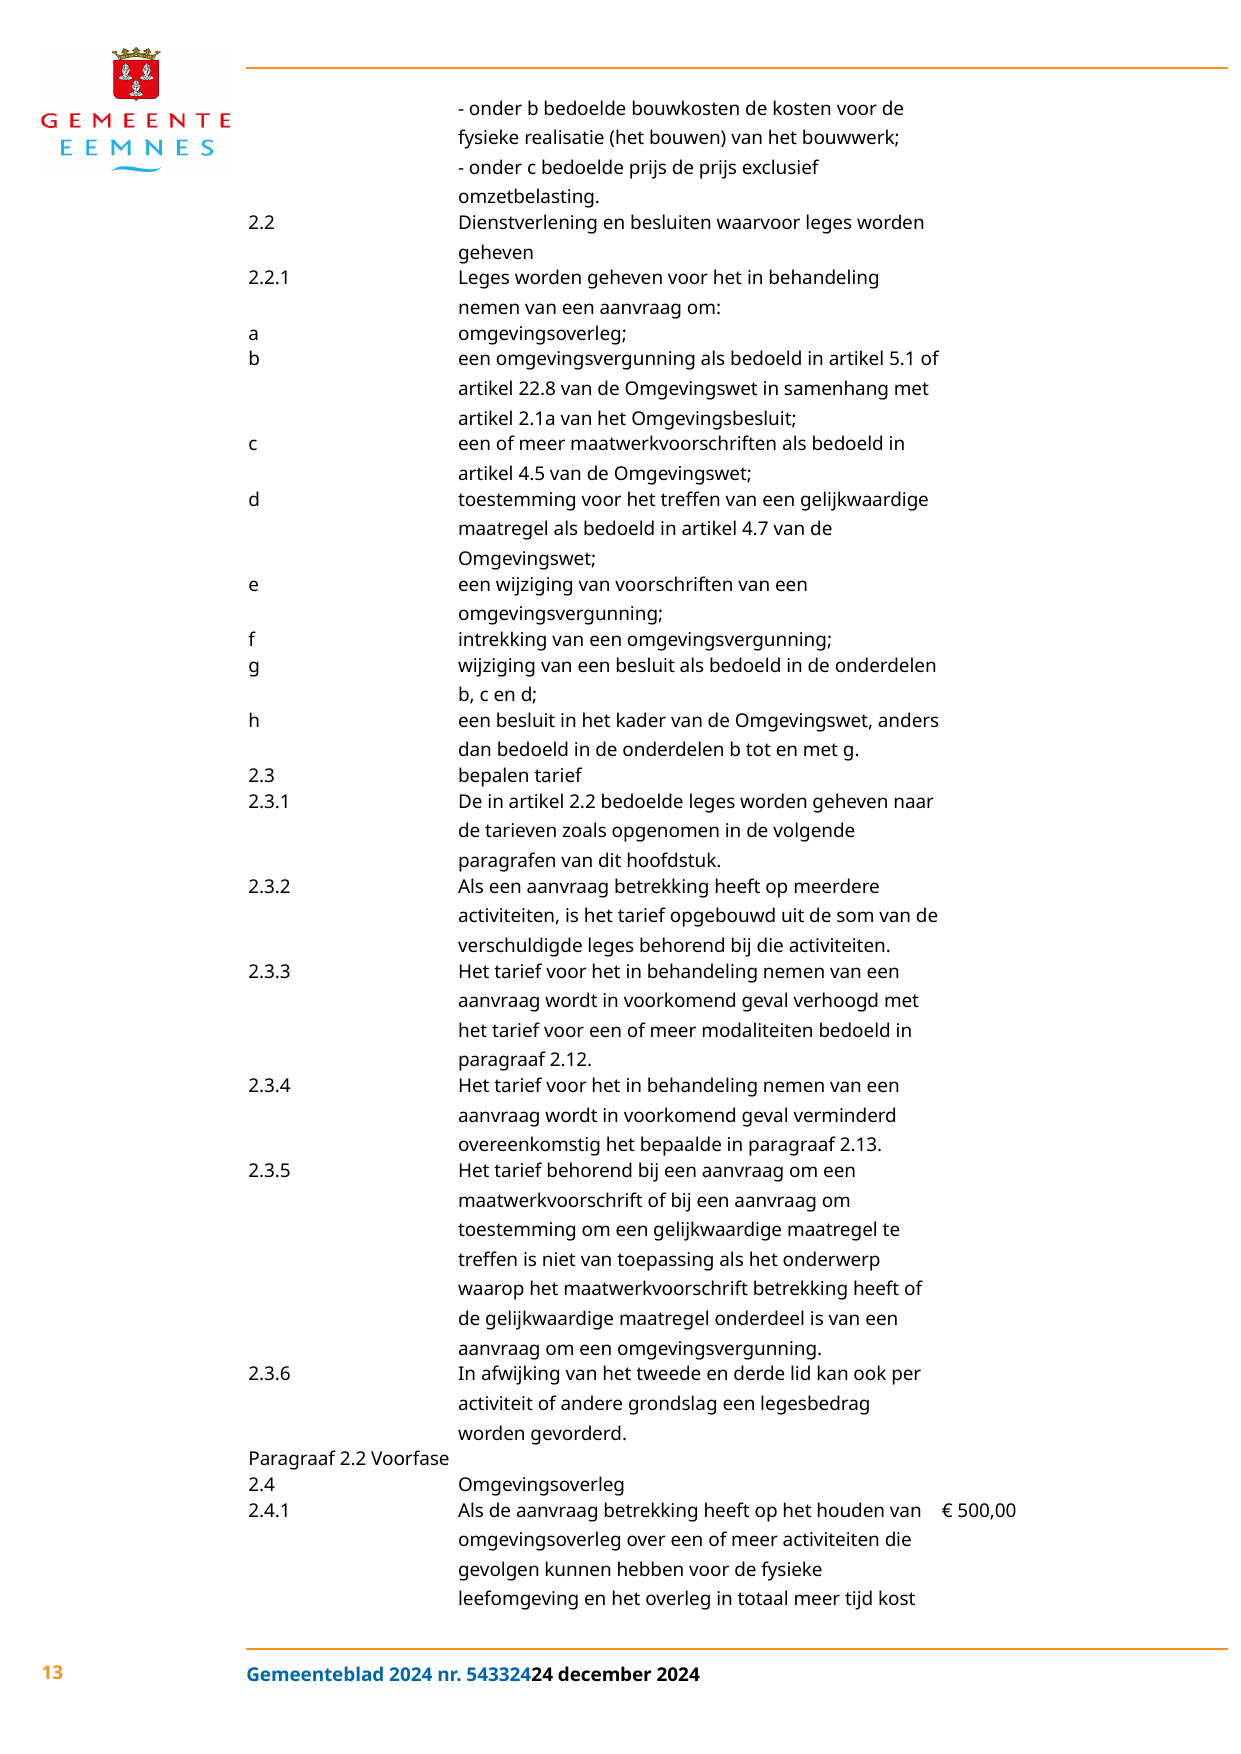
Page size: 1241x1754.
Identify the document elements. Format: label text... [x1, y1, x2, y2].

table_cell [942, 486, 1152, 571]
table_cell In afwijking van het tweede en derde lid kan ook per activiteit of andere grondslag een legesbedrag worden gevorderd. [458, 1361, 942, 1445]
table_cell Omgevingsoverleg [458, 1471, 942, 1497]
table_cell wijziging van een besluit als bedoeld in de onderdelen b, c en d; [458, 652, 942, 707]
table_cell Leges worden geheven voor het in behandeling nemen van een aanvraag om: [458, 265, 942, 320]
table_cell 2.3.5 [248, 1157, 458, 1361]
table_cell 2.2 [248, 209, 458, 264]
table_cell d [248, 486, 458, 571]
table_cell Paragraaf 2.2 Voorfase [248, 1445, 942, 1471]
table_cell [942, 958, 1152, 1072]
table_cell omgevingsoverleg; [458, 320, 942, 346]
table_cell toestemming voor het treffen van een gelijkwaardige maatregel als bedoeld in artikel 4.7 van de Omgevingswet; [458, 486, 942, 571]
table_cell [942, 626, 1152, 652]
table_cell bepalen tarief [458, 763, 942, 788]
table_cell b [248, 346, 458, 431]
table_cell [942, 788, 1152, 873]
table_cell 2.2.1 [248, 265, 458, 320]
table_cell Het tarief voor het in behandeling nemen van een aanvraag wordt in voorkomend geval verminderd overeenkomstig het bepaalde in paragraaf 2.13. [458, 1073, 942, 1157]
table_cell Als de aanvraag betrekking heeft op het houden van omgevingsoverleg over een of meer activiteiten die gevolgen kunnen hebben voor de fysieke leefomgeving en het overleg in totaal meer tijd kost [458, 1497, 942, 1611]
table_cell [942, 265, 1152, 320]
table_cell € 500,00 [942, 1497, 1152, 1611]
table_cell Het tarief voor het in behandeling nemen van een aanvraag wordt in voorkomend geval verhoogd met het tarief voor een of meer modaliteiten bedoeld in paragraaf 2.12. [458, 958, 942, 1072]
table_cell een besluit in het kader van de Omgevingswet, anders dan bedoeld in de onderdelen b tot en met g. [458, 707, 942, 762]
table_cell 2.3.2 [248, 873, 458, 958]
table_cell [942, 1361, 1152, 1445]
table_cell [942, 873, 1152, 958]
table_cell [942, 95, 1152, 209]
table_cell Het tarief behorend bij een aanvraag om een maatwerkvoorschrift of bij een aanvraag om toestemming om een gelijkwaardige maatregel te treffen is niet van toepassing als het onderwerp waarop het maatwerkvoorschrift betrekking heeft of de gelijkwaardige maatregel onderdeel is van een aanvraag om een omgevingsvergunning. [458, 1157, 942, 1361]
table_cell [942, 320, 1152, 346]
table_cell [942, 346, 1152, 431]
table_cell [942, 707, 1152, 762]
table_cell Als een aanvraag betrekking heeft op meerdere activiteiten, is het tarief opgebouwd uit de som van de verschuldigde leges behorend bij die activiteiten. [458, 873, 942, 958]
table_cell een of meer maatwerkvoorschriften als bedoeld in artikel 4.5 van de Omgevingswet; [458, 431, 942, 486]
table_cell Dienstverlening en besluiten waarvoor leges worden geheven [458, 209, 942, 264]
table_cell [942, 1445, 1152, 1471]
table_cell c [248, 431, 458, 486]
table_cell [942, 1471, 1152, 1497]
table_cell g [248, 652, 458, 707]
table_cell 2.3.3 [248, 958, 458, 1072]
table_cell 2.3 [248, 763, 458, 788]
table_cell [942, 1073, 1152, 1157]
table_cell [942, 209, 1152, 264]
table_cell een wijziging van voorschriften van een omgevingsvergunning; [458, 571, 942, 626]
table_cell 2.3.4 [248, 1073, 458, 1157]
table_cell [942, 652, 1152, 707]
table_cell een omgevingsvergunning als bedoeld in artikel 5.1 of artikel 22.8 van de Omgevingswet in samenhang met artikel 2.1a van het Omgevingsbesluit; [458, 346, 942, 431]
table_cell a [248, 320, 458, 346]
table_cell [942, 1157, 1152, 1361]
table_cell 2.4 [248, 1471, 458, 1497]
table_cell 2.4.1 [248, 1497, 458, 1611]
table_cell [942, 571, 1152, 626]
table_cell - onder b bedoelde bouwkosten de kosten voor de fysieke realisatie (het bouwen) van het bouwwerk; - onder c bedoelde prijs de prijs exclusief omzetbelasting. [458, 95, 942, 209]
table_cell [942, 431, 1152, 486]
table_cell 2.3.6 [248, 1361, 458, 1445]
table_cell [248, 95, 458, 209]
table_cell h [248, 707, 458, 762]
table_cell e [248, 571, 458, 626]
table_cell f [248, 626, 458, 652]
table_cell 2.3.1 [248, 788, 458, 873]
table_cell intrekking van een omgevingsvergunning; [458, 626, 942, 652]
table_cell De in artikel 2.2 bedoelde leges worden geheven naar de tarieven zoals opgenomen in de volgende paragrafen van dit hoofdstuk. [458, 788, 942, 873]
picture [41, 47, 231, 172]
table_cell [942, 763, 1152, 788]
